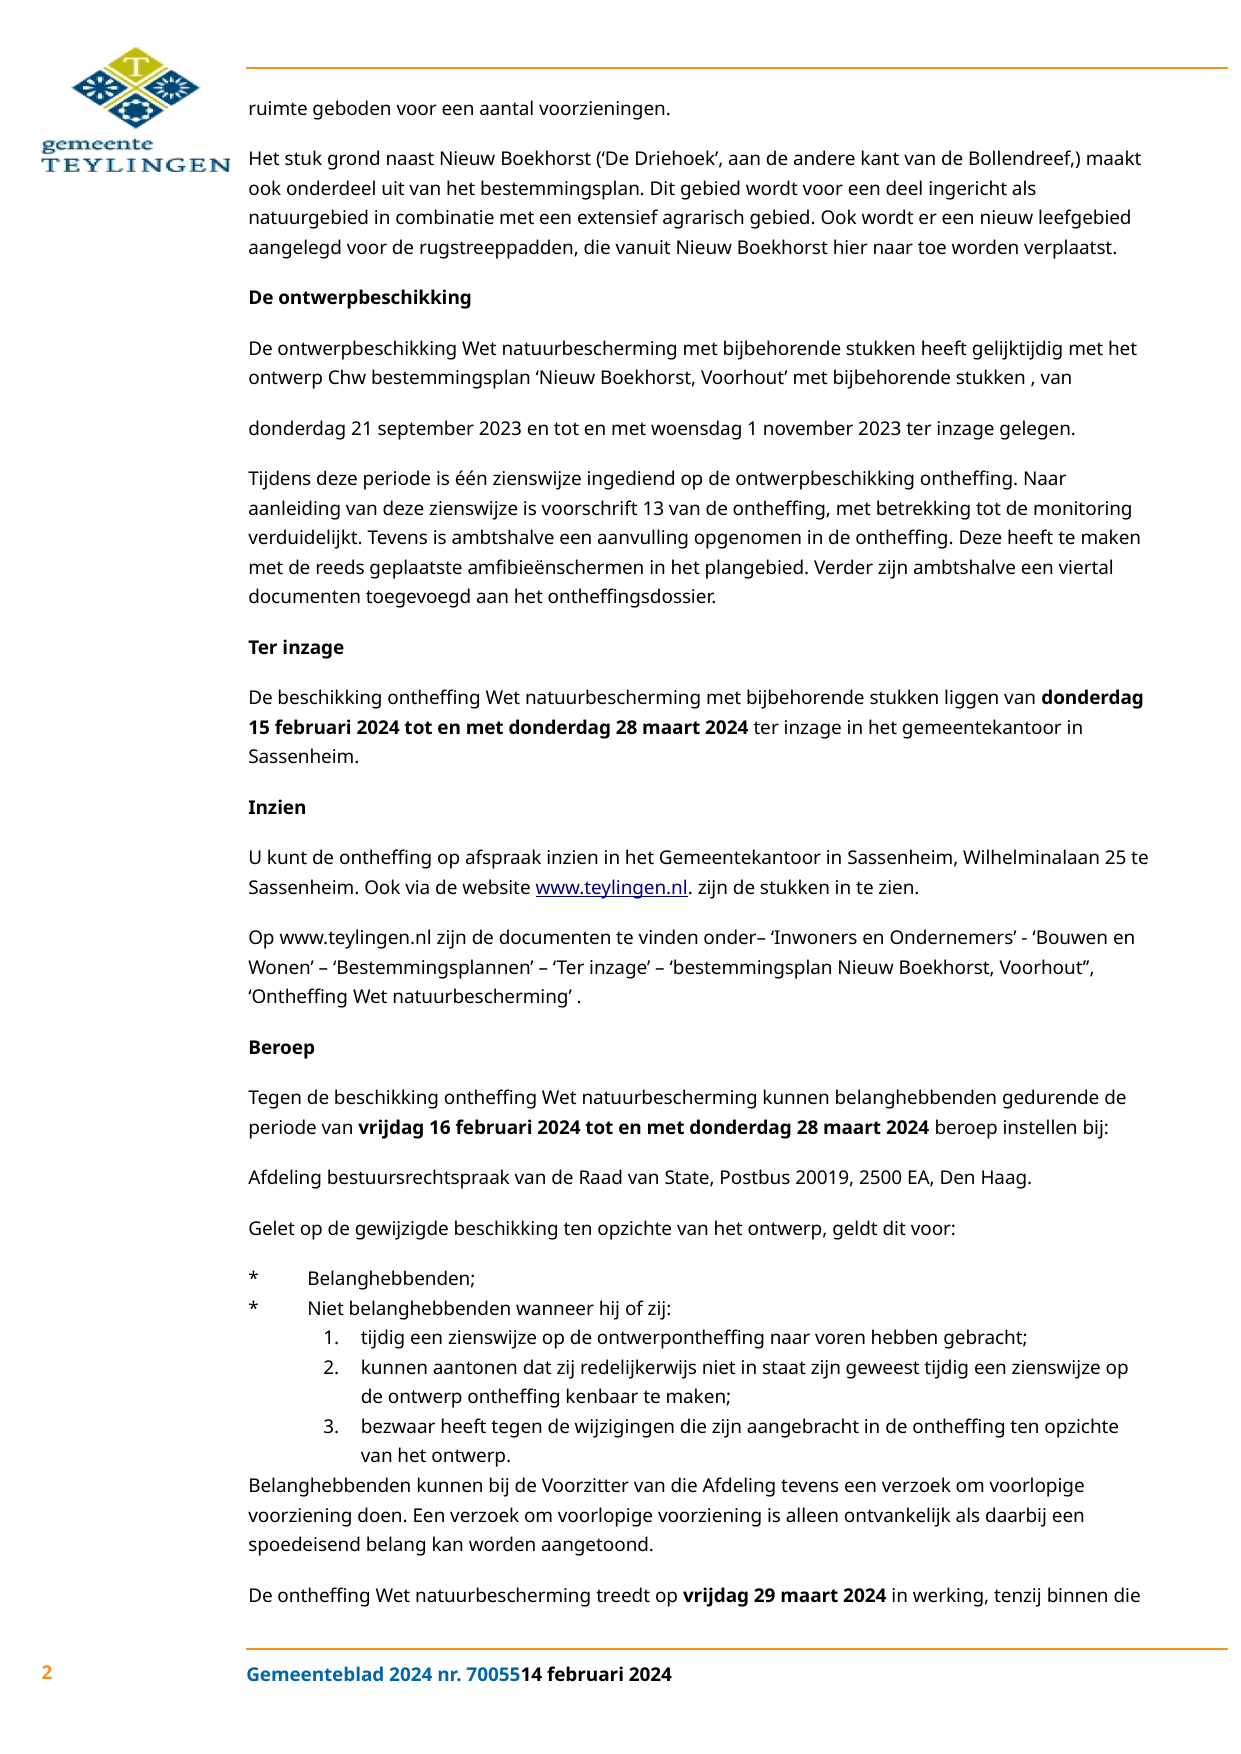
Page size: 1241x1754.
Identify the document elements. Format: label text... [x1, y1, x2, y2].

text Ter inzage [248, 634, 1152, 660]
text U kunt de ontheffing op afspraak inzien in het Gemeentekantoor in Sassenheim, Wilhelminalaan 25 te Sassenheim. Ook via de website www.teylingen.nl. zijn de stukken in te zien. [248, 844, 1152, 900]
text donderdag 21 september 2023 en tot en met woensdag 1 november 2023 ter inzage gelegen. [248, 415, 1152, 441]
text Belanghebbenden kunnen bij de Voorzitter van die Afdeling tevens een verzoek om voorlopige voorziening doen. Een verzoek om voorlopige voorziening is alleen ontvankelijk als daarbij een spoedeisend belang kan worden aangetoond. [248, 1472, 1152, 1557]
list tijdig een zienswijze op de ontwerpontheffing naar voren hebben gebracht; [323, 1324, 1152, 1350]
text De ontwerpbeschikking Wet natuurbescherming met bijbehorende stukken heeft gelijktijdig met het ontwerp Chw bestemmingsplan ‘Nieuw Boekhorst, Voorhout’ met bijbehorende stukken , van [248, 335, 1152, 390]
list Niet belanghebbenden wanneer hij of zij: [248, 1295, 1152, 1321]
text Tegen de beschikking ontheffing Wet natuurbescherming kunnen belanghebbenden gedurende de periode van vrijdag 16 februari 2024 tot en met donderdag 28 maart 2024 beroep instellen bij: [248, 1084, 1152, 1140]
text Afdeling bestuursrechtspraak van de Raad van State, Postbus 20019, 2500 EA, Den Haag. [248, 1164, 1152, 1190]
text Gelet op de gewijzigde beschikking ten opzichte van het ontwerp, geldt dit voor: [248, 1215, 1152, 1241]
text De ontwerpbeschikking [248, 284, 1152, 310]
picture [41, 47, 231, 172]
text De ontheffing Wet natuurbescherming treedt op vrijdag 29 maart 2024 in werking, tenzij binnen die [248, 1582, 1152, 1608]
list Belanghebbenden; [248, 1265, 1152, 1291]
text Inzien [248, 794, 1152, 820]
list kunnen aantonen dat zij redelijkerwijs niet in staat zijn geweest tijdig een zienswijze op de ontwerp ontheffing kenbaar te maken; [323, 1354, 1152, 1409]
text Het stuk grond naast Nieuw Boekhorst (‘De Driehoek’, aan de andere kant van de Bollendreef,) maakt ook onderdeel uit van het bestemmingsplan. Dit gebied wordt voor een deel ingericht als natuurgebied in combinatie met een extensief agrarisch gebied. Ook wordt er een nieuw leefgebied aangelegd voor de rugstreeppadden, die vanuit Nieuw Boekhorst hier naar toe worden verplaatst. [248, 145, 1152, 260]
text ruimte geboden voor een aantal voorzieningen. [248, 95, 1152, 121]
list bezwaar heeft tegen de wijzigingen die zijn aangebracht in de ontheffing ten opzichte van het ontwerp. [323, 1413, 1152, 1468]
text Op www.teylingen.nl zijn de documenten te vinden onder– ‘Inwoners en Ondernemers’ - ‘Bouwen en Wonen’ – ‘Bestemmingsplannen’ – ‘Ter inzage’ – ‘bestemmingsplan Nieuw Boekhorst, Voorhout’’, ‘Ontheffing Wet natuurbescherming’ . [248, 924, 1152, 1009]
text Beroep [248, 1034, 1152, 1060]
text De beschikking ontheffing Wet natuurbescherming met bijbehorende stukken liggen van donderdag 15 februari 2024 tot en met donderdag 28 maart 2024 ter inzage in het gemeentekantoor in Sassenheim. [248, 684, 1152, 769]
text Tijdens deze periode is één zienswijze ingediend op de ontwerpbeschikking ontheffing. Naar aanleiding van deze zienswijze is voorschrift 13 van de ontheffing, met betrekking tot de monitoring verduidelijkt. Tevens is ambtshalve een aanvulling opgenomen in de ontheffing. Deze heeft te maken met de reeds geplaatste amfibieënschermen in het plangebied. Verder zijn ambtshalve een viertal documenten toegevoegd aan het ontheffingsdossier. [248, 465, 1152, 609]
